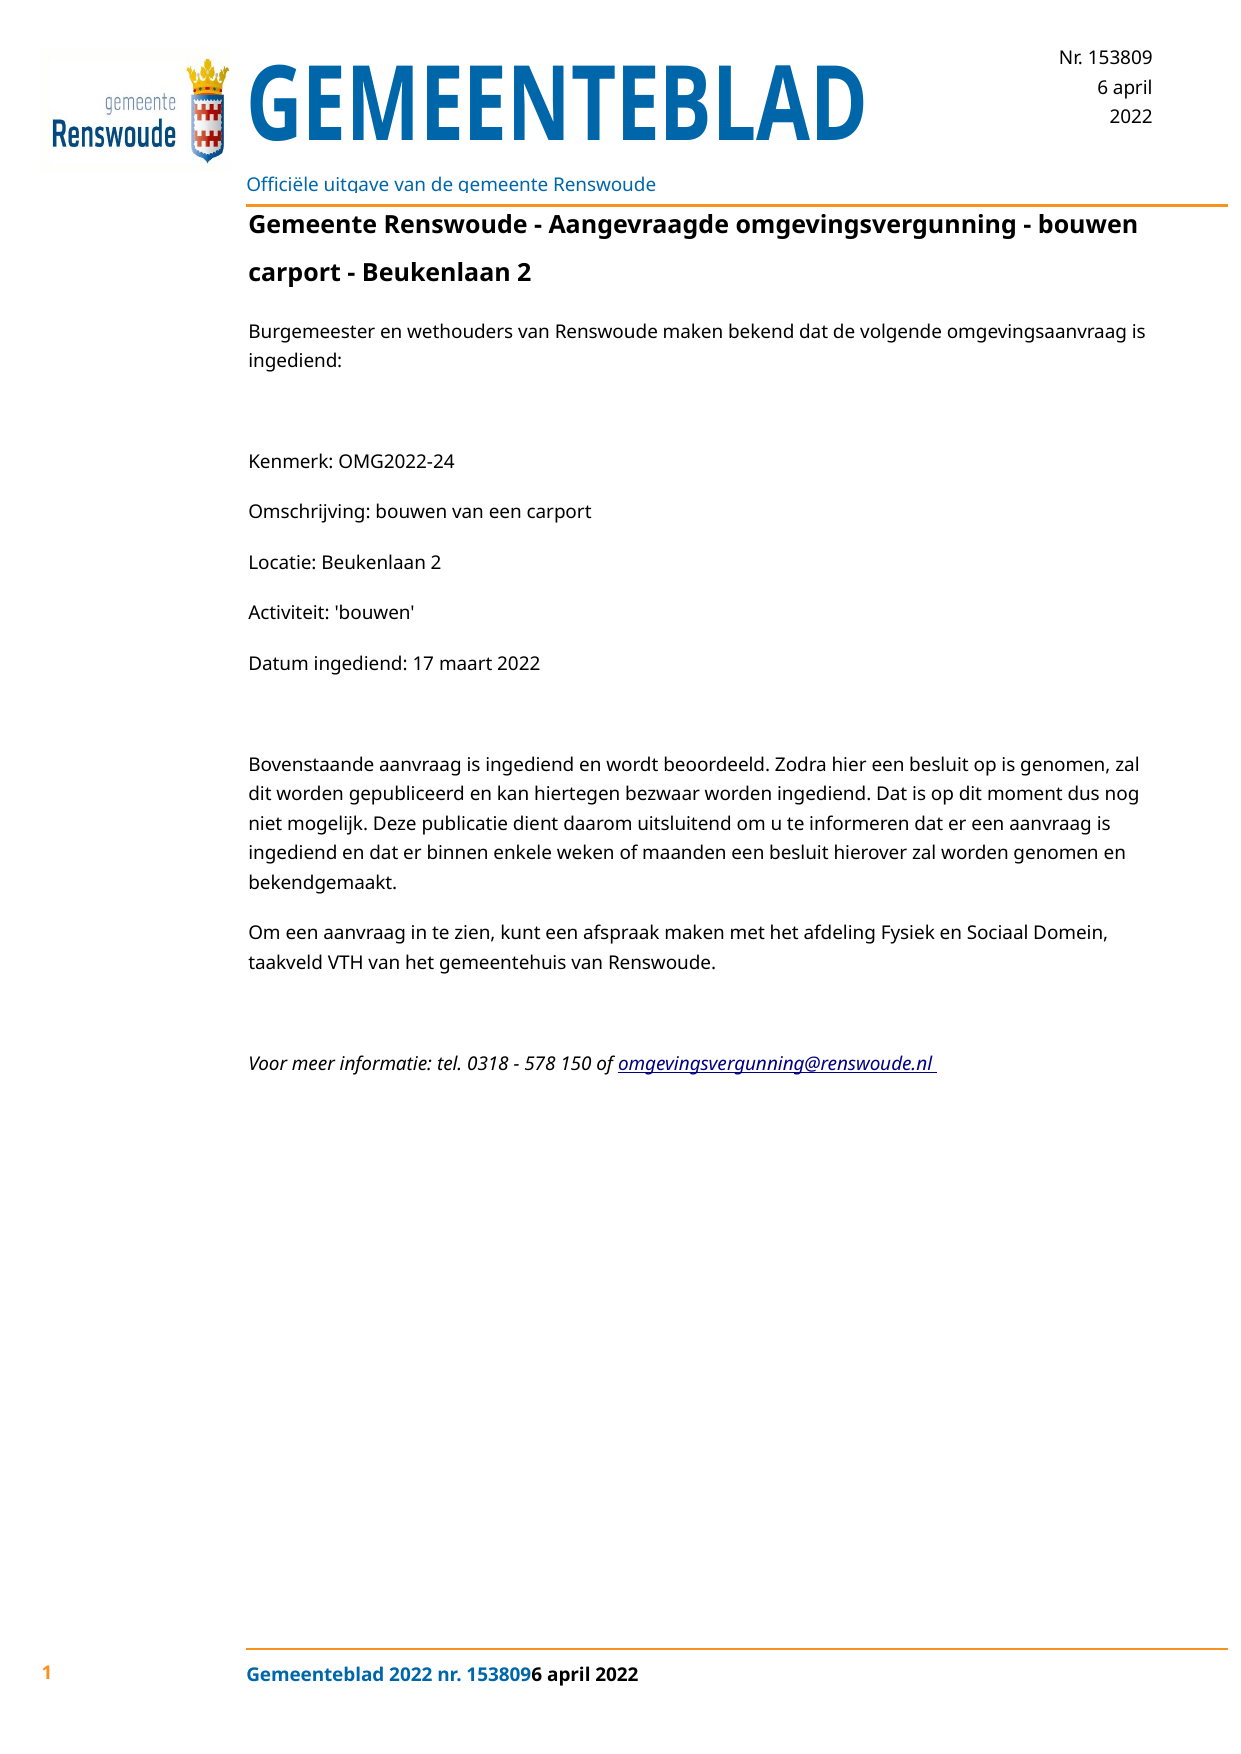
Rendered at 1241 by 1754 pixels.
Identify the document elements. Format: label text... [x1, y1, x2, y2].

text Kenmerk: OMG2022-24 [248, 448, 1152, 474]
text Omschrijving: bouwen van een carport [248, 499, 1152, 524]
text Locatie: Beukenlaan 2 [248, 549, 1152, 575]
text Bovenstaande aanvraag is ingediend en wordt beoordeeld. Zodra hier een besluit op is genomen, zal dit worden gepubliceerd en kan hiertegen bezwaar worden ingediend. Dat is op dit moment dus nog niet mogelijk. Deze publicatie dient daarom uitsluitend om u te informeren dat er een aanvraag is ingediend en dat er binnen enkele weken of maanden een besluit hierover zal worden genomen en bekendgemaakt. [248, 751, 1152, 895]
picture [41, 47, 231, 172]
text Activiteit: 'bouwen' [248, 599, 1152, 625]
text Datum ingediend: 17 maart 2022 [248, 650, 1152, 676]
text Burgemeester en wethouders van Renswoude maken bekend dat de volgende omgevingsaanvraag is ingediend: [248, 318, 1152, 373]
text Voor meer informatie: tel. 0318 - 578 150 of omgevingsvergunning@renswoude.nl [248, 1050, 1152, 1076]
text Gemeente Renswoude - Aangevraagde omgevingsvergunning - bouwen carport - Beukenlaan 2 [248, 207, 1152, 288]
text Om een aanvraag in te zien, kunt een afspraak maken met het afdeling Fysiek en Sociaal Domein, taakveld VTH van het gemeentehuis van Renswoude. [248, 919, 1152, 975]
